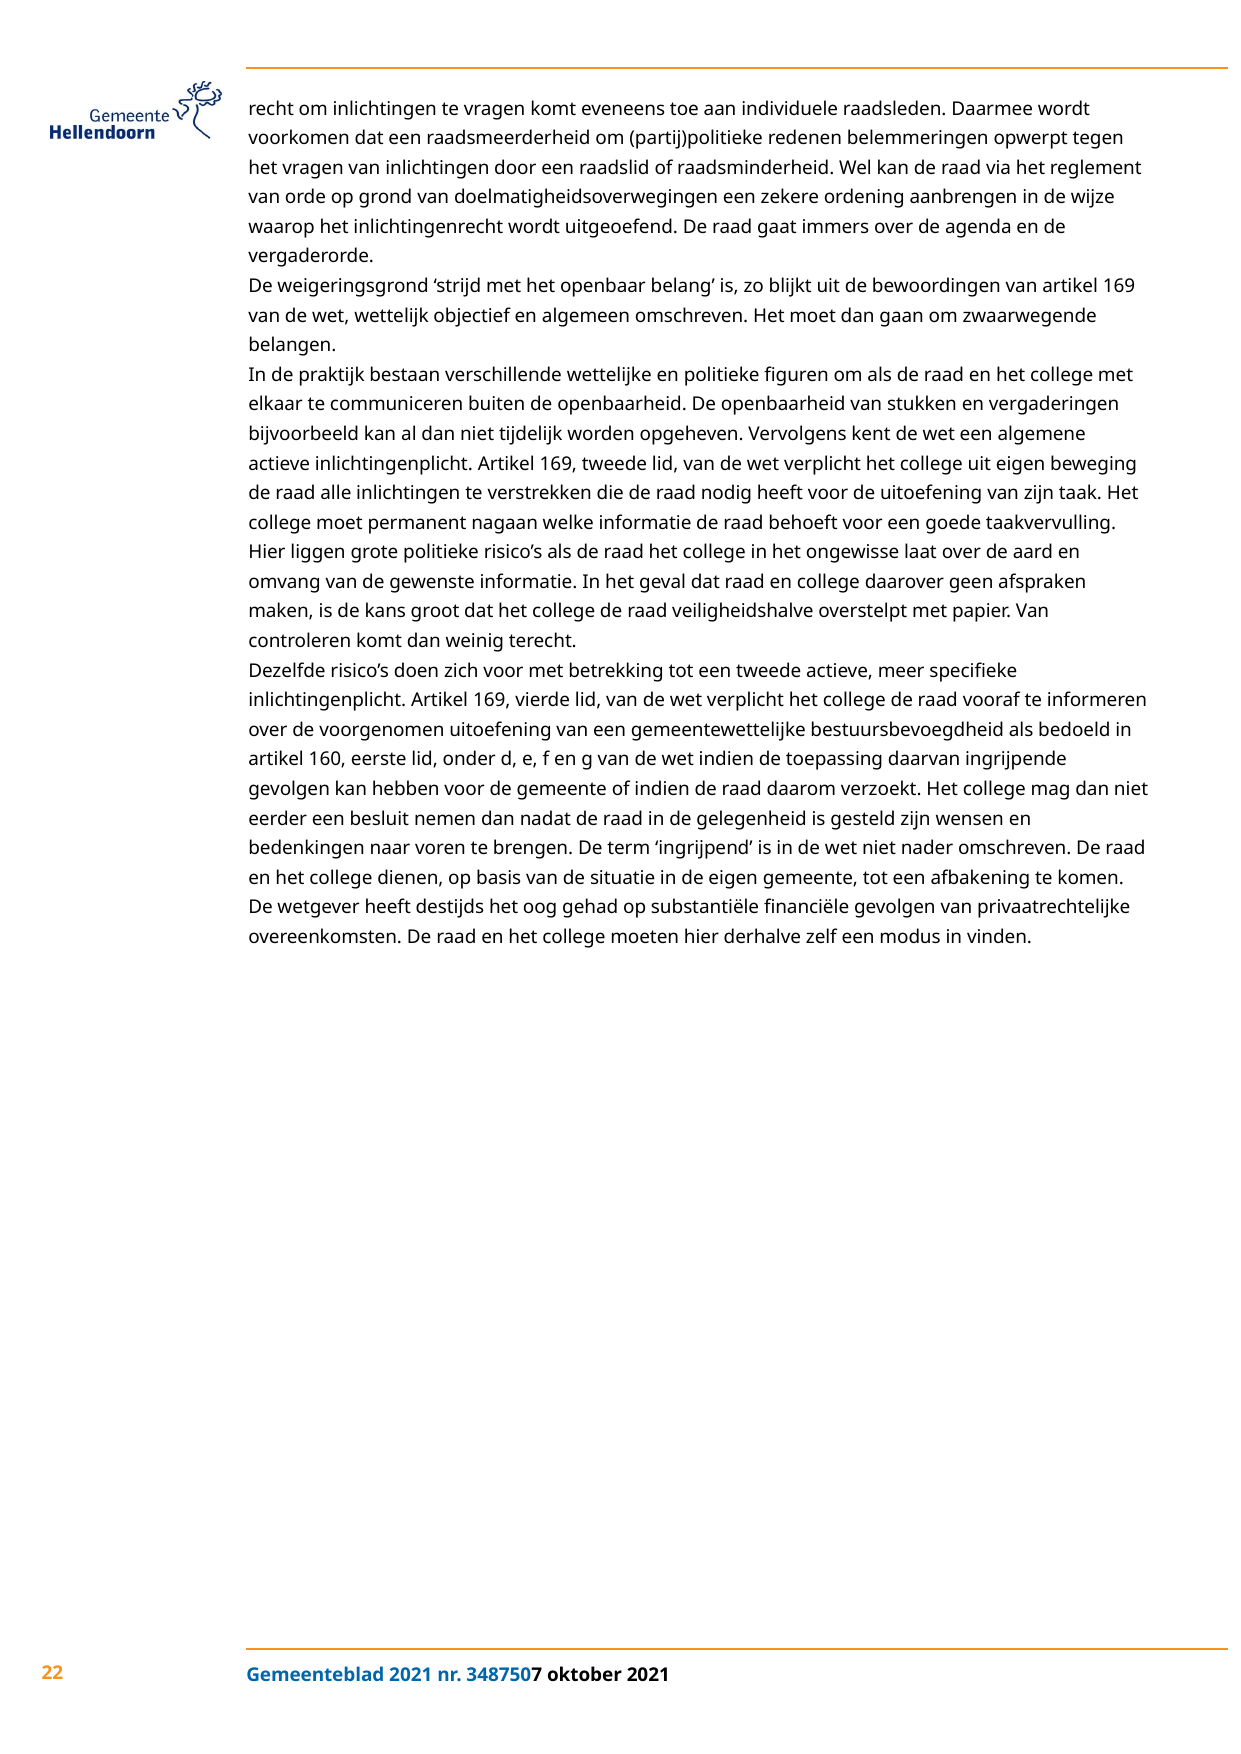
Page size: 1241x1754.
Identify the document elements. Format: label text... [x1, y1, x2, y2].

text De weigeringsgrond ‘strijd met het openbaar belang’ is, zo blijkt uit de bewoordingen van artikel 169 van de wet, wettelijk objectief en algemeen omschreven. Het moet dan gaan om zwaarwegende belangen. [248, 272, 1152, 357]
text recht om inlichtingen te vragen komt eveneens toe aan individuele raadsleden. Daarmee wordt voorkomen dat een raadsmeerderheid om (partij)politieke redenen belemmeringen opwerpt tegen het vragen van inlichtingen door een raadslid of raadsminderheid. Wel kan de raad via het reglement van orde op grond van doelmatigheidsoverwegingen een zekere ordening aanbrengen in de wijze waarop het inlichtingenrecht wordt uitgeoefend. De raad gaat immers over de agenda en de vergaderorde. [248, 95, 1152, 268]
picture [41, 47, 231, 172]
text In de praktijk bestaan verschillende wettelijke en politieke figuren om als de raad en het college met elkaar te communiceren buiten de openbaarheid. De openbaarheid van stukken en vergaderingen bijvoorbeeld kan al dan niet tijdelijk worden opgeheven. Vervolgens kent de wet een algemene actieve inlichtingenplicht. Artikel 169, tweede lid, van de wet verplicht het college uit eigen beweging de raad alle inlichtingen te verstrekken die de raad nodig heeft voor de uitoefening van zijn taak. Het college moet permanent nagaan welke informatie de raad behoeft voor een goede taakvervulling. Hier liggen grote politieke risico’s als de raad het college in het ongewisse laat over de aard en omvang van de gewenste informatie. In het geval dat raad en college daarover geen afspraken maken, is de kans groot dat het college de raad veiligheidshalve overstelpt met papier. Van controleren komt dan weinig terecht. [248, 361, 1152, 653]
text Dezelfde risico’s doen zich voor met betrekking tot een tweede actieve, meer specifieke inlichtingenplicht. Artikel 169, vierde lid, van de wet verplicht het college de raad vooraf te informeren over de voorgenomen uitoefening van een gemeentewettelijke bestuursbevoegdheid als bedoeld in artikel 160, eerste lid, onder d, e, f en g van de wet indien de toepassing daarvan ingrijpende gevolgen kan hebben voor de gemeente of indien de raad daarom verzoekt. Het college mag dan niet eerder een besluit nemen dan nadat de raad in de gelegenheid is gesteld zijn wensen en bedenkingen naar voren te brengen. De term ‘ingrijpend’ is in de wet niet nader omschreven. De raad en het college dienen, op basis van de situatie in de eigen gemeente, tot een afbakening te komen. De wetgever heeft destijds het oog gehad op substantiële financiële gevolgen van privaatrechtelijke overeenkomsten. De raad en het college moeten hier derhalve zelf een modus in vinden. [248, 657, 1152, 949]
